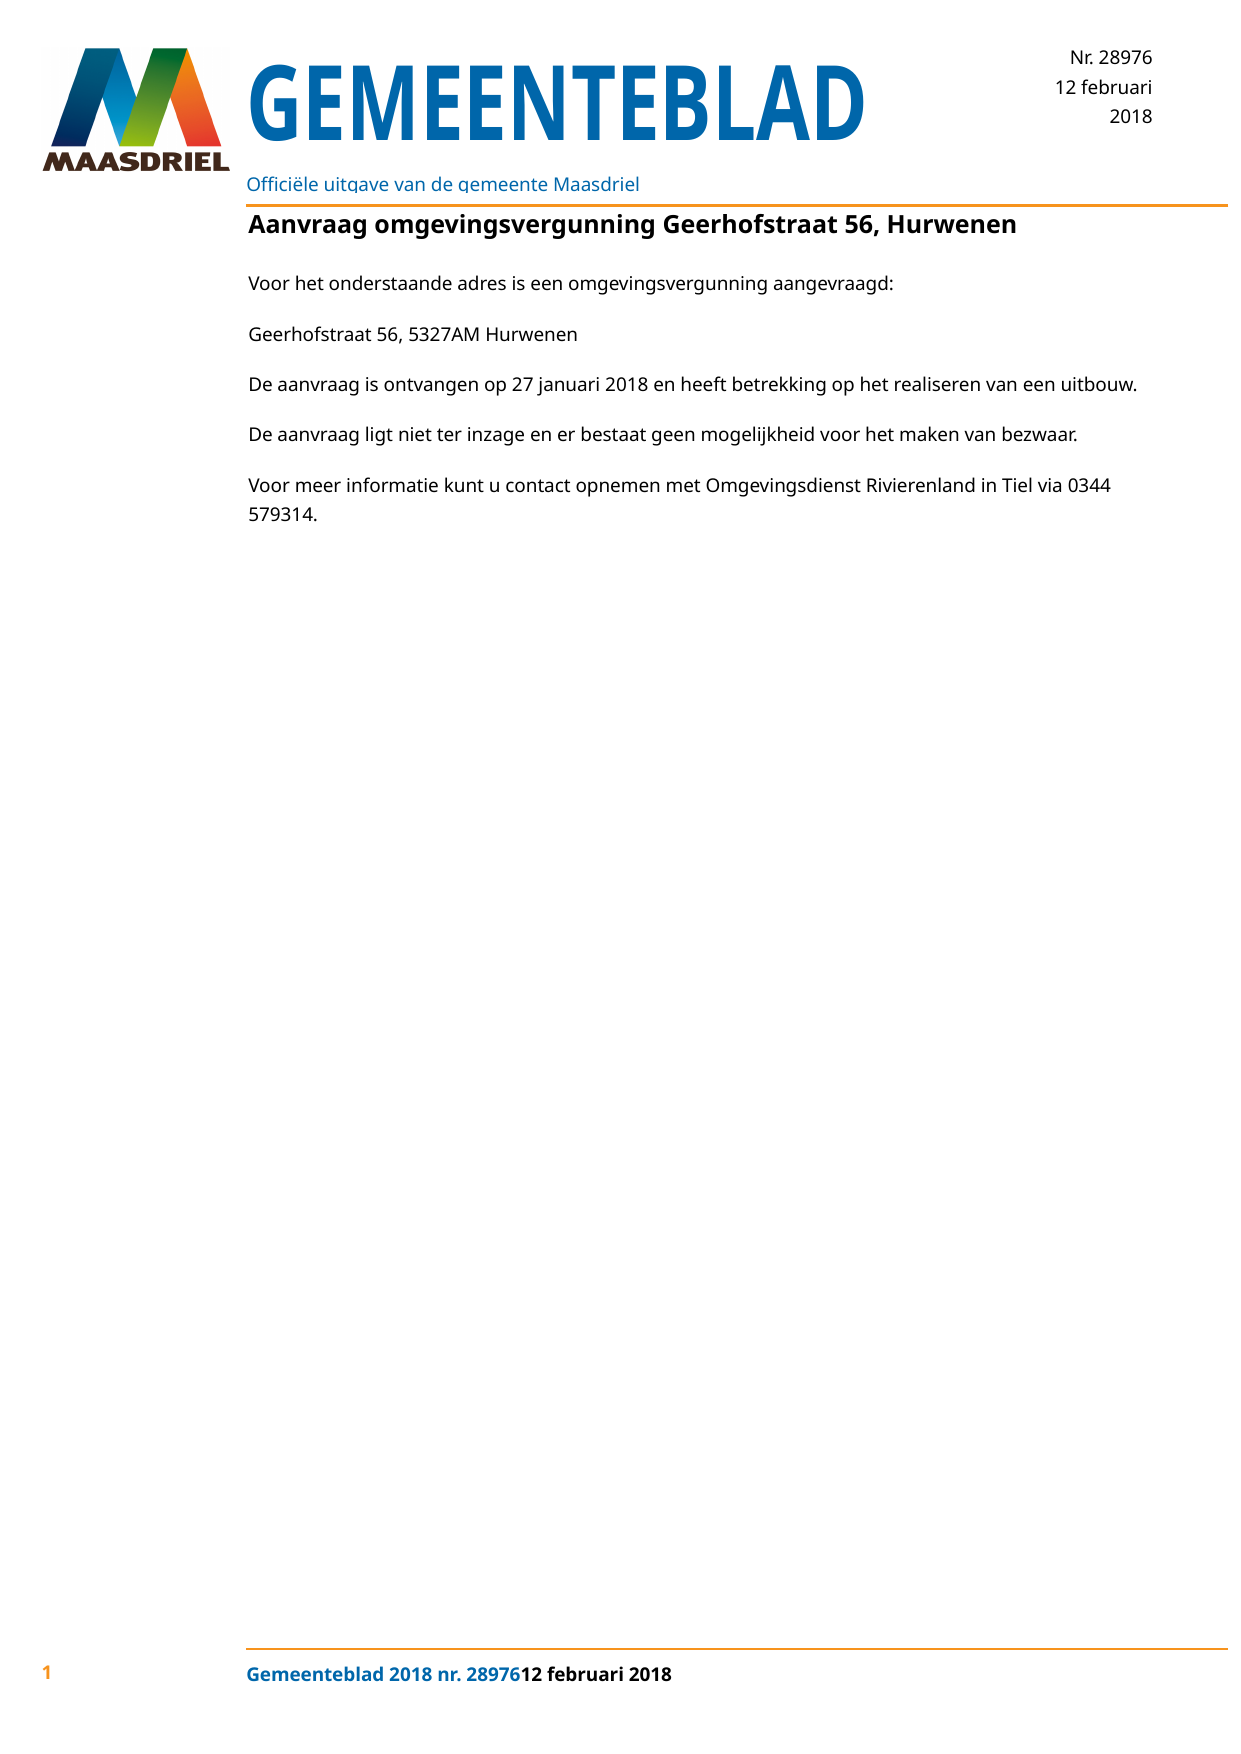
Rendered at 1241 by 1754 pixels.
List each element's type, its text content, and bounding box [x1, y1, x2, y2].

text Voor het onderstaande adres is een omgevingsvergunning aangevraagd: [248, 270, 1152, 296]
picture [41, 47, 231, 172]
text Voor meer informatie kunt u contact opnemen met Omgevingsdienst Rivierenland in Tiel via 0344 579314. [248, 472, 1152, 527]
text Aanvraag omgevingsvergunning Geerhofstraat 56, Hurwenen [248, 207, 1152, 241]
text De aanvraag is ontvangen op 27 januari 2018 en heeft betrekking op het realiseren van een uitbouw. [248, 371, 1152, 397]
text Geerhofstraat 56, 5327AM Hurwenen [248, 321, 1152, 346]
text De aanvraag ligt niet ter inzage en er bestaat geen mogelijkheid voor het maken van bezwaar. [248, 422, 1152, 447]
